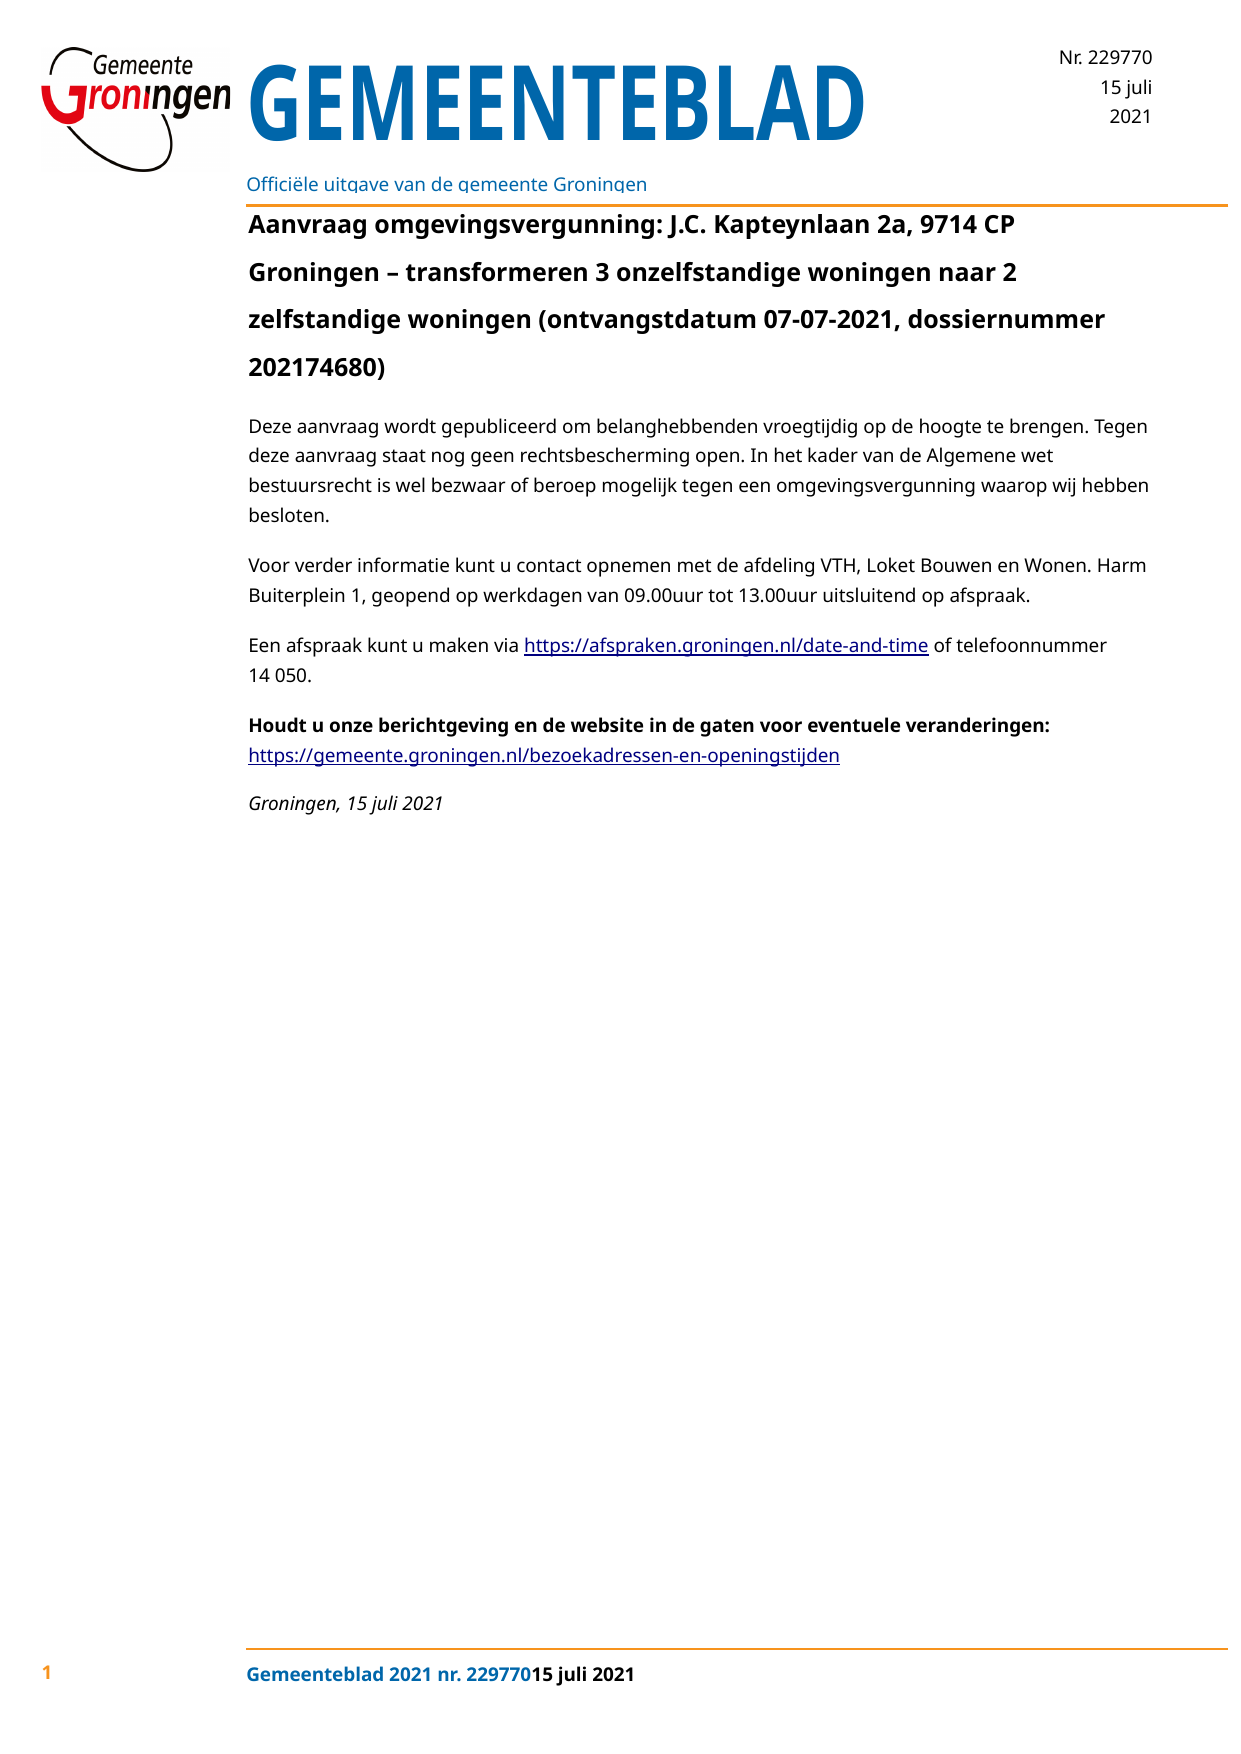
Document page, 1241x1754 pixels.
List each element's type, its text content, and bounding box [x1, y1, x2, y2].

text Deze aanvraag wordt gepubliceerd om belanghebbenden vroegtijdig op de hoogte te brengen. Tegen deze aanvraag staat nog geen rechtsbescherming open. In het kader van de Algemene wet bestuursrecht is wel bezwaar of beroep mogelijk tegen een omgevingsvergunning waarop wij hebben besloten. [248, 413, 1152, 528]
text Groningen, 15 juli 2021 [248, 790, 1152, 815]
text Houdt u onze berichtgeving en de website in de gaten voor eventuele veranderingen: https://gemeente.groningen.nl/bezoekadressen-en-openingstijden [248, 712, 1152, 768]
text Voor verder informatie kunt u contact opnemen met de afdeling VTH, Loket Bouwen en Wonen. Harm Buiterplein 1, geopend op werkdagen van 09.00uur tot 13.00uur uitsluitend op afspraak. [248, 552, 1152, 608]
picture [41, 47, 231, 172]
text Een afspraak kunt u maken via https://afspraken.groningen.nl/date-and-time of telefoonnummer 14 050. [248, 632, 1152, 688]
text Aanvraag omgevingsvergunning: J.C. Kapteynlaan 2a, 9714 CP Groningen – transformeren 3 onzelfstandige woningen naar 2 zelfstandige woningen (ontvangstdatum 07-07-2021, dossiernummer 202174680) [248, 207, 1152, 384]
